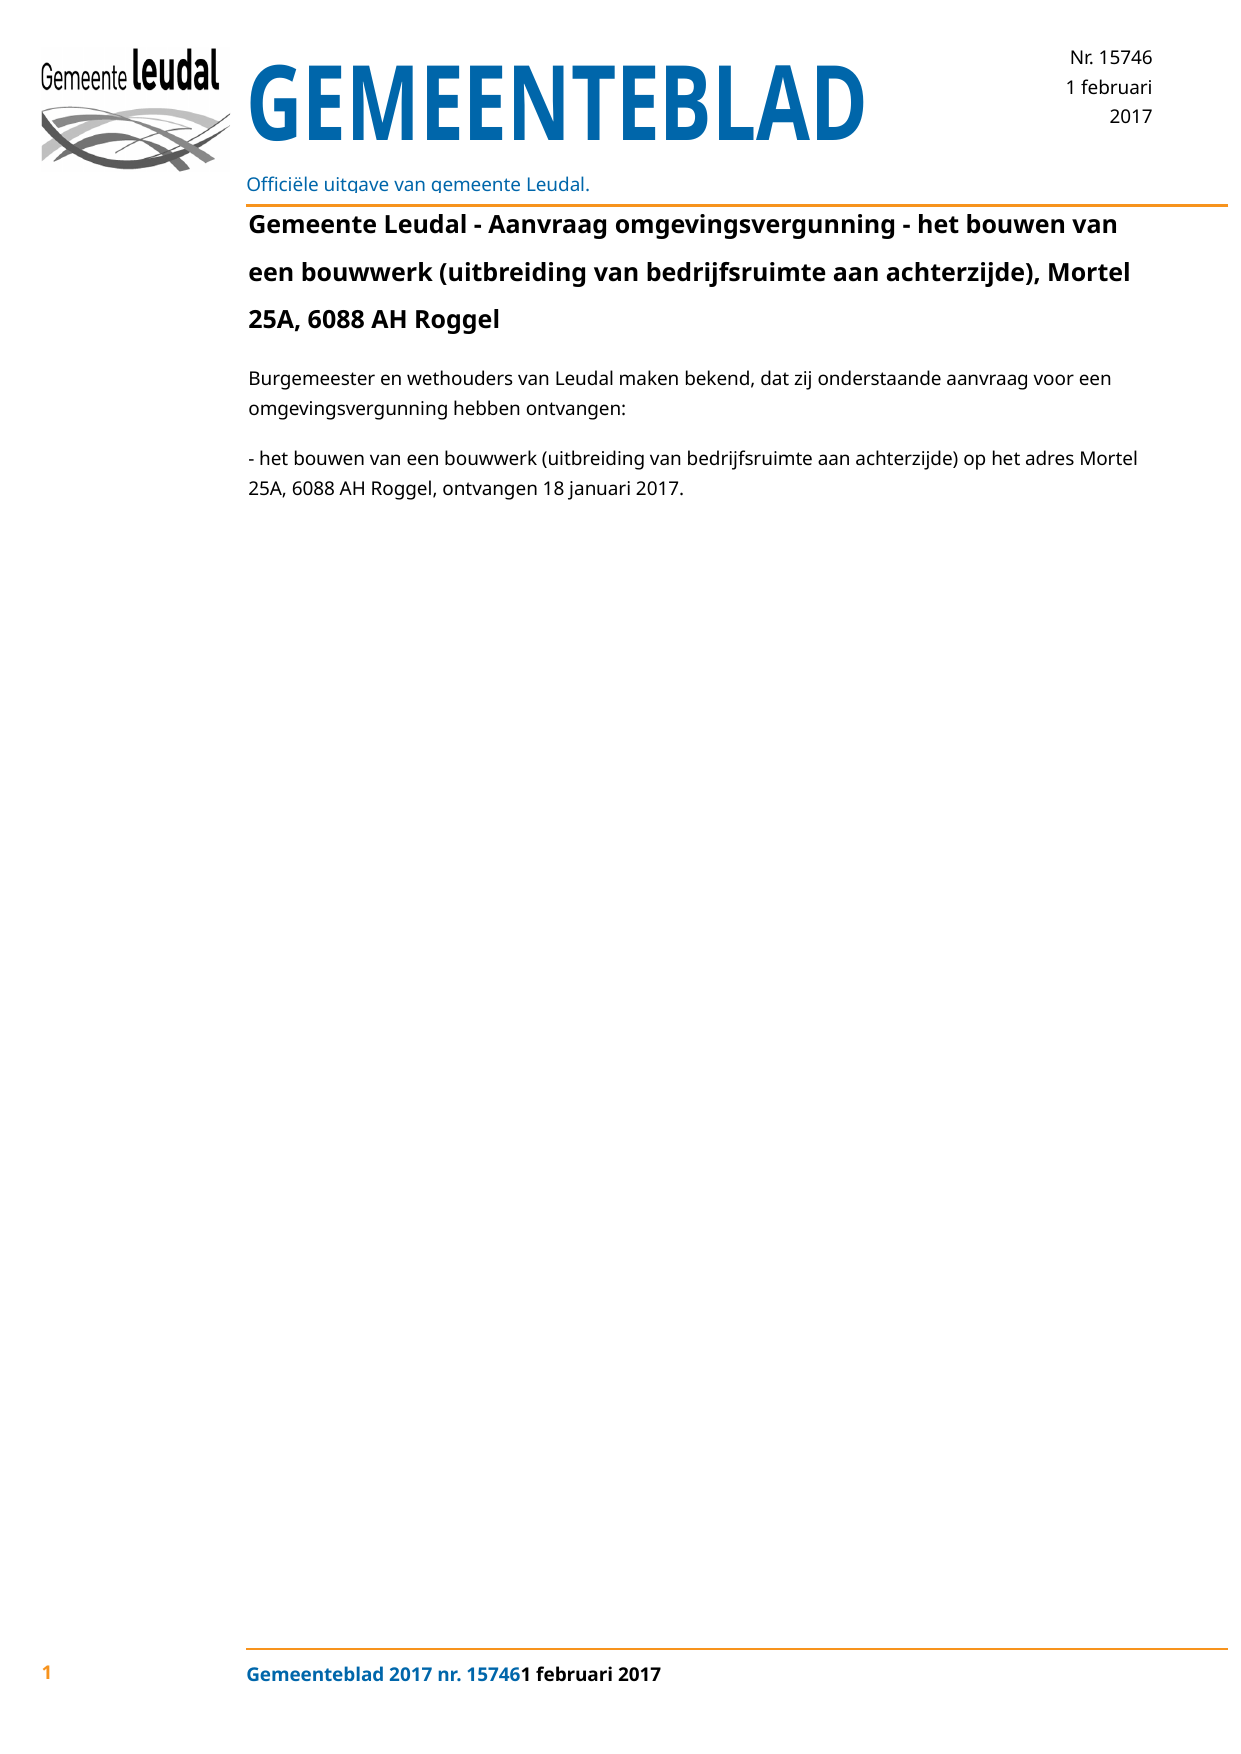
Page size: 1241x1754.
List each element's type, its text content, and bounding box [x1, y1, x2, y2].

text Burgemeester en wethouders van Leudal maken bekend, dat zij onderstaande aanvraag voor een omgevingsvergunning hebben ontvangen: [248, 366, 1152, 421]
picture [41, 47, 231, 172]
text - het bouwen van een bouwwerk (uitbreiding van bedrijfsruimte aan achterzijde) op het adres Mortel 25A, 6088 AH Roggel, ontvangen 18 januari 2017. [248, 446, 1152, 501]
text Gemeente Leudal - Aanvraag omgevingsvergunning - het bouwen van een bouwwerk (uitbreiding van bedrijfsruimte aan achterzijde), Mortel 25A, 6088 AH Roggel [248, 207, 1152, 336]
